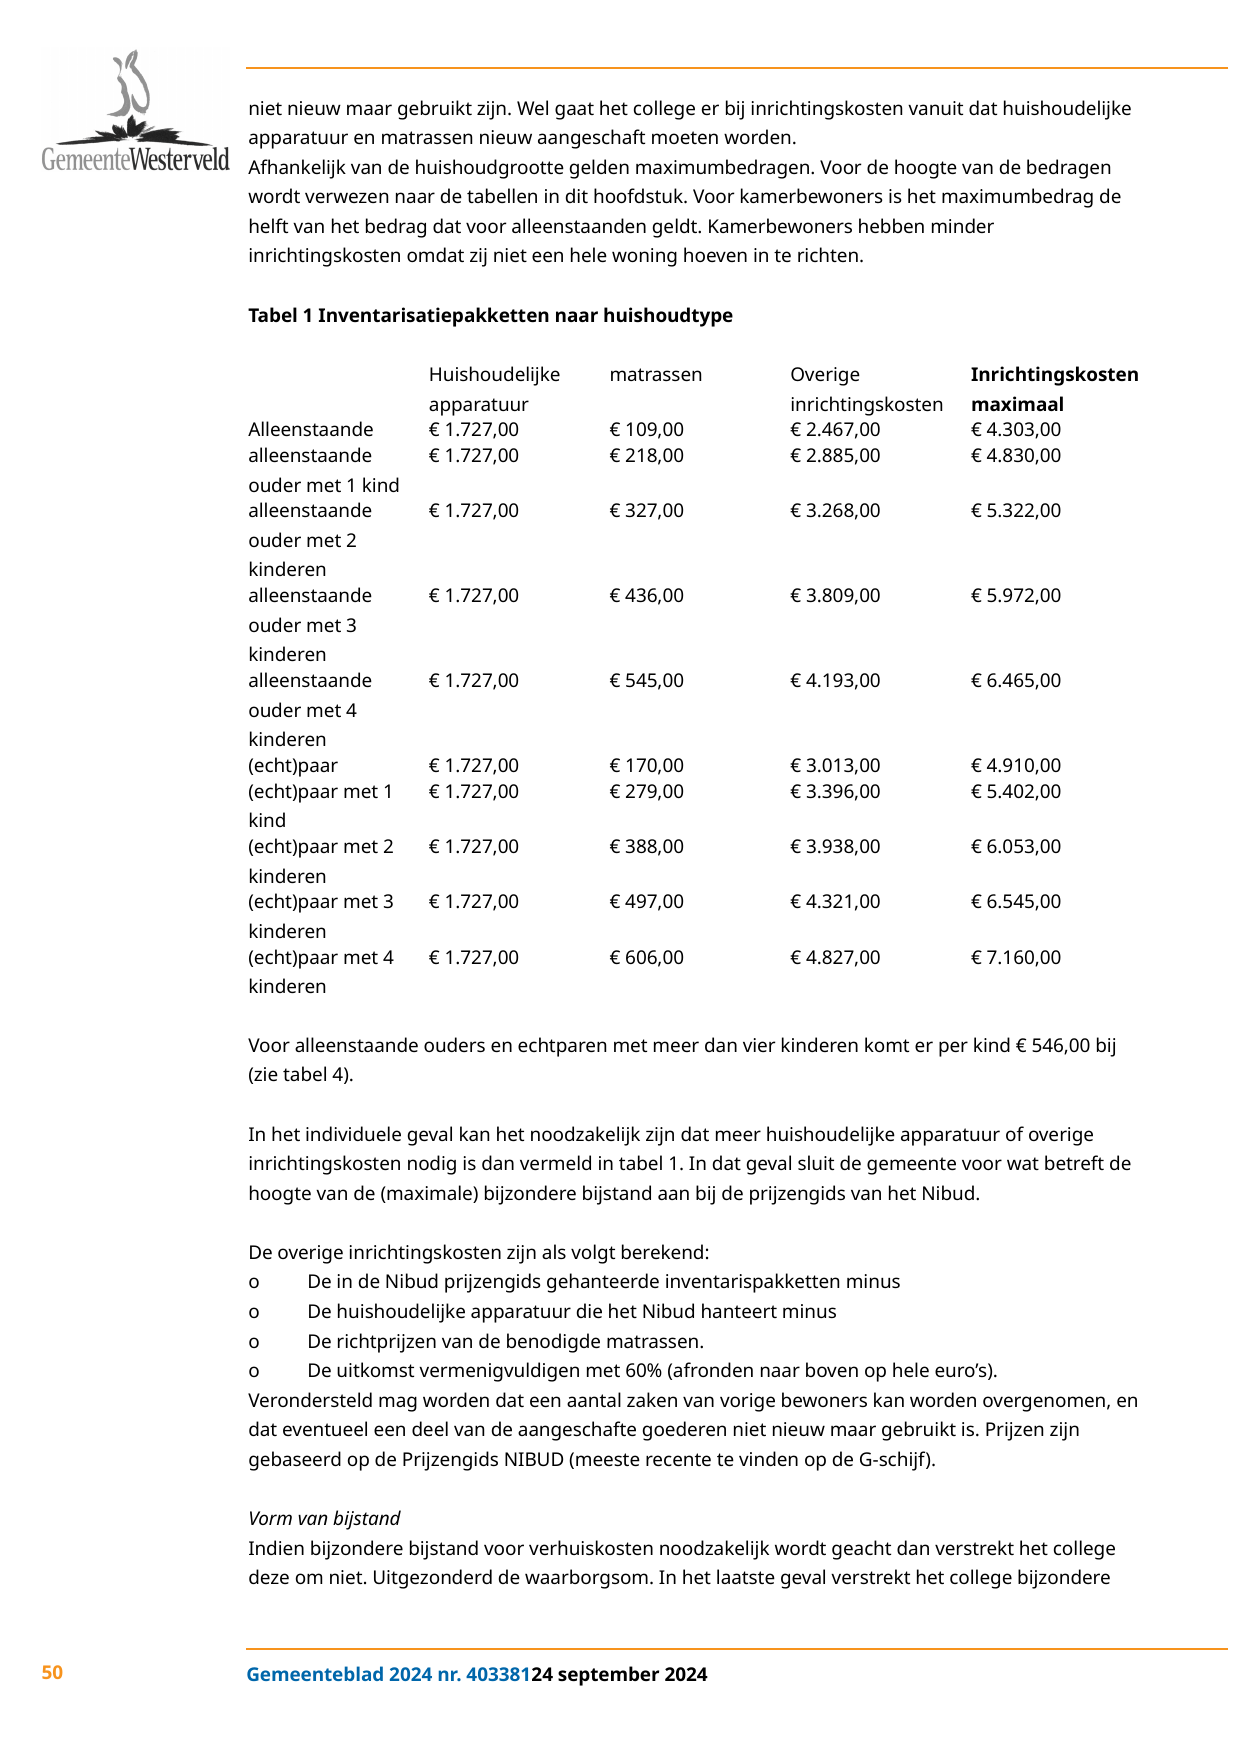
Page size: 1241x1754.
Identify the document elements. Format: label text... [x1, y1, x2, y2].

table_cell € 2.467,00 [790, 416, 971, 442]
table_cell (echt)paar met 2 kinderen [248, 833, 429, 888]
table_header matrassen [609, 361, 790, 416]
table_cell (echt)paar [248, 752, 429, 778]
text De overige inrichtingskosten zijn als volgt berekend: [248, 1239, 1152, 1265]
table_cell € 436,00 [609, 583, 790, 667]
table_cell € 3.809,00 [790, 583, 971, 667]
table_cell € 497,00 [609, 889, 790, 944]
table_cell € 3.396,00 [790, 778, 971, 833]
table_cell € 327,00 [609, 498, 790, 582]
table_cell € 4.910,00 [971, 752, 1152, 778]
table_cell € 3.013,00 [790, 752, 971, 778]
text Vorm van bijstand [248, 1505, 1152, 1531]
table_cell € 6.053,00 [971, 833, 1152, 888]
table_cell € 3.268,00 [790, 498, 971, 582]
table_cell € 279,00 [609, 778, 790, 833]
table_cell (echt)paar met 4 kinderen [248, 944, 429, 999]
table_header Inrichtingskosten maximaal [971, 361, 1152, 416]
table_cell € 7.160,00 [971, 944, 1152, 999]
text Indien bijzondere bijstand voor verhuiskosten noodzakelijk wordt geacht dan verstrekt het college deze om niet. Uitgezonderd de waarborgsom. In het laatste geval verstrekt het college bijzondere [248, 1535, 1152, 1590]
table_cell € 1.727,00 [429, 498, 609, 582]
table_cell € 4.303,00 [971, 416, 1152, 442]
table_cell € 1.727,00 [429, 583, 609, 667]
table_cell (echt)paar met 3 kinderen [248, 889, 429, 944]
table_header Huishoudelijke apparatuur [429, 361, 609, 416]
list De richtprijzen van de benodigde matrassen. [248, 1328, 1152, 1353]
text Afhankelijk van de huishoudgrootte gelden maximumbedragen. Voor de hoogte van de bedragen wordt verwezen naar de tabellen in dit hoofdstuk. Voor kamerbewoners is het maximumbedrag de helft van het bedrag dat voor alleenstaanden geldt. Kamerbewoners hebben minder inrichtingskosten omdat zij niet een hele woning hoeven in te richten. [248, 154, 1152, 268]
table_cell alleenstaande ouder met 1 kind [248, 442, 429, 497]
table_cell € 1.727,00 [429, 833, 609, 888]
table_cell alleenstaande ouder met 3 kinderen [248, 583, 429, 667]
list De in de Nibud prijzengids gehanteerde inventarispakketten minus [248, 1269, 1152, 1294]
text In het individuele geval kan het noodzakelijk zijn dat meer huishoudelijke apparatuur of overige inrichtingskosten nodig is dan vermeld in tabel 1. In dat geval sluit de gemeente voor wat betreft de hoogte van de (maximale) bijzondere bijstand aan bij de prijzengids van het Nibud. [248, 1121, 1152, 1206]
table_cell € 2.885,00 [790, 442, 971, 497]
table_cell € 1.727,00 [429, 667, 609, 752]
table_cell € 1.727,00 [429, 416, 609, 442]
table_cell € 545,00 [609, 667, 790, 752]
text Voor alleenstaande ouders en echtparen met meer dan vier kinderen komt er per kind € 546,00 bij (zie tabel 4). [248, 1032, 1152, 1087]
table_cell € 388,00 [609, 833, 790, 888]
table_cell (echt)paar met 1 kind [248, 778, 429, 833]
table_cell € 6.545,00 [971, 889, 1152, 944]
table_cell € 6.465,00 [971, 667, 1152, 752]
table_cell € 4.321,00 [790, 889, 971, 944]
picture [41, 47, 231, 172]
table_cell Alleenstaande [248, 416, 429, 442]
table_cell alleenstaande ouder met 2 kinderen [248, 498, 429, 582]
text Tabel 1 Inventarisatiepakketten naar huishoudtype [248, 302, 1152, 328]
table_cell € 170,00 [609, 752, 790, 778]
table_cell € 1.727,00 [429, 752, 609, 778]
table_header [248, 361, 429, 416]
table_cell € 3.938,00 [790, 833, 971, 888]
table_cell € 1.727,00 [429, 889, 609, 944]
table_cell € 218,00 [609, 442, 790, 497]
table_cell € 5.322,00 [971, 498, 1152, 582]
list De uitkomst vermenigvuldigen met 60% (afronden naar boven op hele euro’s). [248, 1357, 1152, 1383]
table_cell € 4.827,00 [790, 944, 971, 999]
table_cell € 1.727,00 [429, 778, 609, 833]
table_cell € 606,00 [609, 944, 790, 999]
text Verondersteld mag worden dat een aantal zaken van vorige bewoners kan worden overgenomen, en dat eventueel een deel van de aangeschafte goederen niet nieuw maar gebruikt is. Prijzen zijn gebaseerd op de Prijzengids NIBUD (meeste recente te vinden op de G-schijf). [248, 1387, 1152, 1472]
table_cell € 4.830,00 [971, 442, 1152, 497]
list De huishoudelijke apparatuur die het Nibud hanteert minus [248, 1298, 1152, 1324]
table_cell alleenstaande ouder met 4 kinderen [248, 667, 429, 752]
table_cell € 1.727,00 [429, 442, 609, 497]
table_cell € 5.402,00 [971, 778, 1152, 833]
table_cell € 1.727,00 [429, 944, 609, 999]
table_cell € 109,00 [609, 416, 790, 442]
table_header Overige inrichtingskosten [790, 361, 971, 416]
text niet nieuw maar gebruikt zijn. Wel gaat het college er bij inrichtingskosten vanuit dat huishoudelijke apparatuur en matrassen nieuw aangeschaft moeten worden. [248, 95, 1152, 150]
table_cell € 4.193,00 [790, 667, 971, 752]
table_cell € 5.972,00 [971, 583, 1152, 667]
